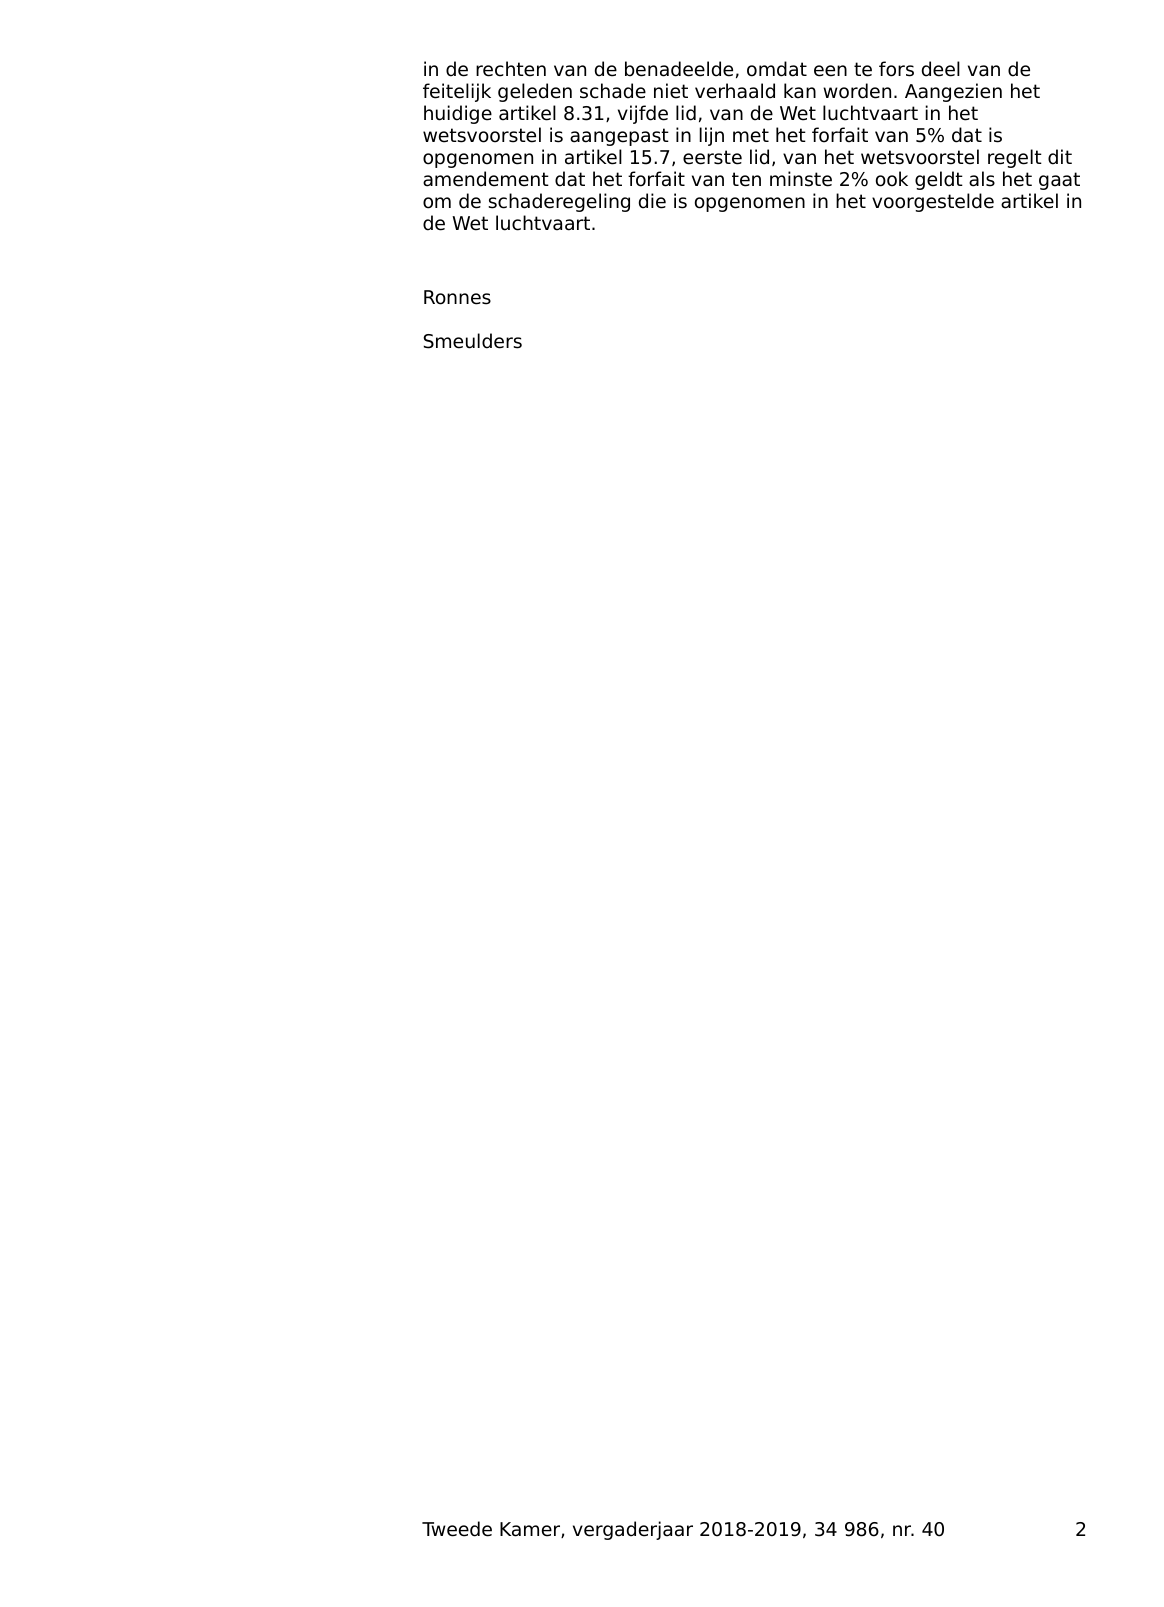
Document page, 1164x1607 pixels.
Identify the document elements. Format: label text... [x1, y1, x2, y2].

text Ronnes Smeulders [422, 265, 1087, 353]
text in de rechten van de benadeelde, omdat een te fors deel van de feitelijk geleden schade niet verhaald kan worden. Aangezien het huidige artikel 8.31, vijfde lid, van de Wet luchtvaart in het wetsvoorstel is aangepast in lijn met het forfait van 5% dat is opgenomen in artikel 15.7, eerste lid, van het wetsvoorstel regelt dit amendement dat het forfait van ten minste 2% ook geldt als het gaat om de schaderegeling die is opgenomen in het voorgestelde artikel in de Wet luchtvaart. [422, 59, 1087, 235]
